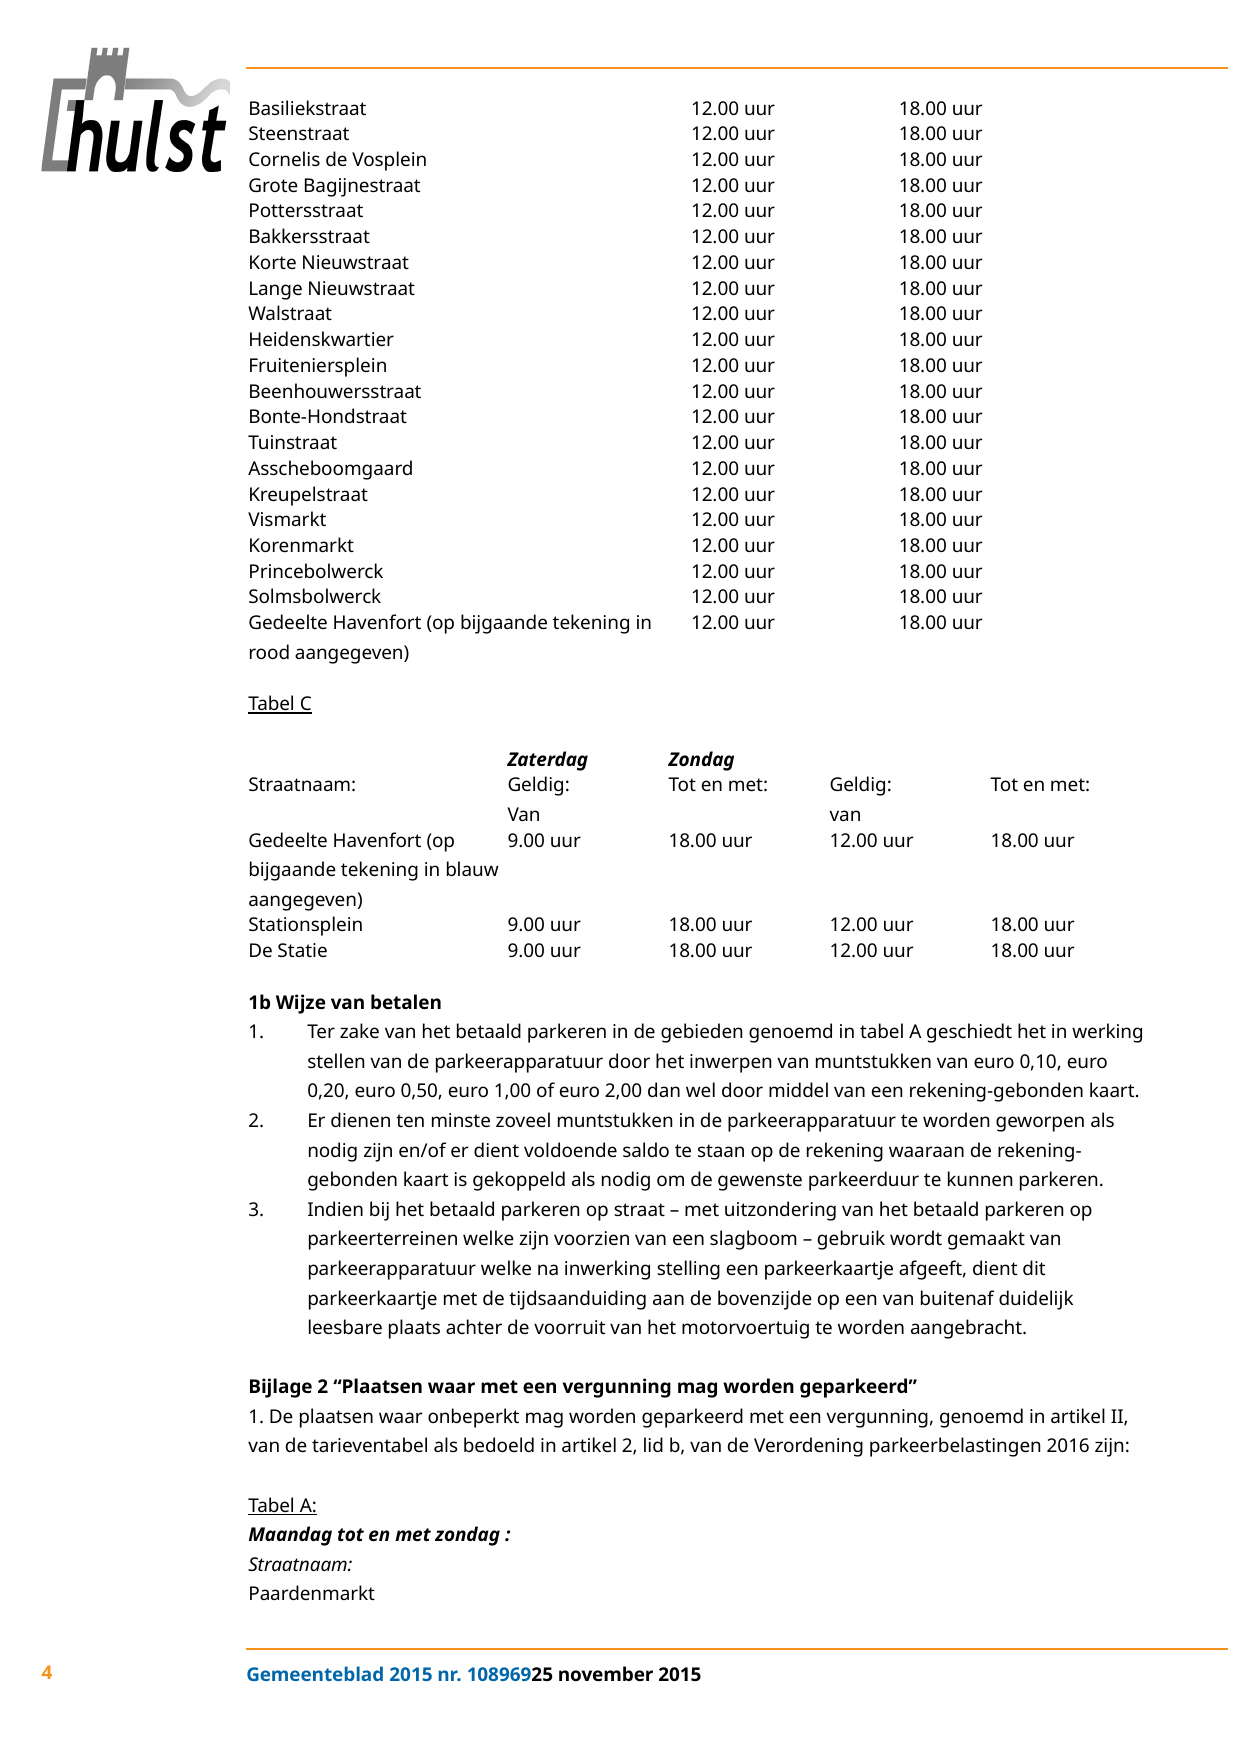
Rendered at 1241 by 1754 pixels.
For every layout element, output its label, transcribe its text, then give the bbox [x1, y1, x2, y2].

table_cell 12.00 uur [691, 506, 898, 532]
table_cell 12.00 uur [691, 249, 898, 275]
table_cell 18.00 uur [899, 301, 1152, 326]
table_cell 18.00 uur [899, 224, 1152, 249]
table_cell 12.00 uur [691, 352, 898, 378]
table_cell 18.00 uur [899, 404, 1152, 429]
table_cell Fruiteniersplein [248, 352, 691, 378]
table_cell 18.00 uur [990, 912, 1152, 937]
table_cell Kreupelstraat [248, 481, 691, 506]
table_cell 12.00 uur [691, 378, 898, 403]
table_cell Geldig: van [829, 771, 990, 827]
table_cell 18.00 uur [899, 481, 1152, 506]
table_cell 18.00 uur [899, 558, 1152, 584]
table_cell 18.00 uur [668, 938, 829, 963]
table_cell 12.00 uur [691, 172, 898, 198]
table_cell 18.00 uur [899, 172, 1152, 198]
table_cell 12.00 uur [691, 146, 898, 172]
text Tabel C [248, 690, 1152, 716]
table_cell 18.00 uur [899, 609, 1152, 665]
table_cell 18.00 uur [899, 198, 1152, 223]
table_cell Gedeelte Havenfort (op bijgaande tekening in blauw aangegeven) [248, 827, 507, 912]
table_cell 18.00 uur [899, 352, 1152, 378]
table_cell Walstraat [248, 301, 691, 326]
table_cell Pottersstraat [248, 198, 691, 223]
text Paardenmarkt [248, 1581, 1152, 1606]
list Er dienen ten minste zoveel muntstukken in de parkeerapparatuur te worden geworpen als nodig zijn en/of er dient voldoende saldo te staan op de rekening waaraan de rekening-gebonden kaart is gekoppeld als nodig om de gewenste parkeerduur te kunnen parkeren. [248, 1107, 1152, 1192]
table_cell Stationsplein [248, 912, 507, 937]
table_cell Beenhouwersstraat [248, 378, 691, 403]
table_cell 12.00 uur [691, 301, 898, 326]
table_cell 18.00 uur [899, 275, 1152, 301]
table_cell 18.00 uur [899, 506, 1152, 532]
table_cell 12.00 uur [691, 198, 898, 223]
table_cell 18.00 uur [899, 146, 1152, 172]
table_cell De Statie [248, 938, 507, 963]
table_cell 12.00 uur [691, 275, 898, 301]
table_cell Heidenskwartier [248, 326, 691, 352]
table_cell 12.00 uur [691, 429, 898, 455]
table_cell Gedeelte Havenfort (op bijgaande tekening in rood aangegeven) [248, 609, 691, 665]
table_cell 12.00 uur [829, 827, 990, 912]
table_cell 18.00 uur [899, 429, 1152, 455]
table_cell 9.00 uur [507, 938, 668, 963]
table_cell 12.00 uur [691, 609, 898, 665]
list Ter zake van het betaald parkeren in de gebieden genoemd in tabel A geschiedt het in werking stellen van de parkeerapparatuur door het inwerpen van muntstukken van euro 0,10, euro 0,20, euro 0,50, euro 1,00 of euro 2,00 dan wel door middel van een rekening-gebonden kaart. [248, 1018, 1152, 1103]
table_cell 18.00 uur [899, 455, 1152, 481]
list Indien bij het betaald parkeren op straat – met uitzondering van het betaald parkeren op parkeerterreinen welke zijn voorzien van een slagboom – gebruik wordt gemaakt van parkeerapparatuur welke na inwerking stelling een parkeerkaartje afgeeft, dient dit parkeerkaartje met de tijdsaanduiding aan de bovenzijde op een van buitenaf duidelijk leesbare plaats achter de voorruit van het motorvoertuig te worden aangebracht. [248, 1196, 1152, 1340]
table_cell 9.00 uur [507, 827, 668, 912]
table_cell Grote Bagijnestraat [248, 172, 691, 198]
table_cell 18.00 uur [668, 912, 829, 937]
table_cell 12.00 uur [691, 95, 898, 121]
table_cell 12.00 uur [691, 558, 898, 584]
table_cell Vismarkt [248, 506, 691, 532]
text Maandag tot en met zondag : [248, 1521, 1152, 1547]
table_cell 12.00 uur [691, 532, 898, 558]
table_cell Bakkersstraat [248, 224, 691, 249]
table_cell 18.00 uur [899, 121, 1152, 146]
table_header Zondag [668, 746, 829, 771]
table_cell Asscheboomgaard [248, 455, 691, 481]
table_cell 18.00 uur [899, 249, 1152, 275]
text Tabel A: [248, 1492, 1152, 1517]
table_cell 12.00 uur [691, 584, 898, 609]
table_cell Basiliekstraat [248, 95, 691, 121]
table_cell Steenstraat [248, 121, 691, 146]
table_cell 12.00 uur [691, 481, 898, 506]
table_cell Lange Nieuwstraat [248, 275, 691, 301]
table_cell Tuinstraat [248, 429, 691, 455]
text 1. De plaatsen waar onbeperkt mag worden geparkeerd met een vergunning, genoemd in artikel II, van de tarieventabel als bedoeld in artikel 2, lid b, van de Verordening parkeerbelastingen 2016 zijn: [248, 1403, 1152, 1458]
table_cell 18.00 uur [668, 827, 829, 912]
table_cell Geldig: Van [507, 771, 668, 827]
table_cell 12.00 uur [829, 912, 990, 937]
picture [41, 47, 231, 172]
table_cell 18.00 uur [899, 584, 1152, 609]
table_header [248, 746, 507, 771]
table_cell 12.00 uur [691, 224, 898, 249]
table_cell 12.00 uur [691, 455, 898, 481]
table_cell 18.00 uur [899, 378, 1152, 403]
table_cell Solmsbolwerck [248, 584, 691, 609]
table_cell Cornelis de Vosplein [248, 146, 691, 172]
table_cell 18.00 uur [899, 326, 1152, 352]
table_cell 18.00 uur [899, 532, 1152, 558]
table_cell Straatnaam: [248, 771, 507, 827]
table_cell 18.00 uur [899, 95, 1152, 121]
table_cell 12.00 uur [691, 121, 898, 146]
text 1b Wijze van betalen [248, 989, 1152, 1014]
table_cell 18.00 uur [990, 938, 1152, 963]
table_cell Korenmarkt [248, 532, 691, 558]
table_cell 12.00 uur [829, 938, 990, 963]
table_cell 12.00 uur [691, 326, 898, 352]
table_cell 18.00 uur [990, 827, 1152, 912]
table_cell Princebolwerck [248, 558, 691, 584]
text Bijlage 2 “Plaatsen waar met een vergunning mag worden geparkeerd” [248, 1373, 1152, 1399]
table_cell 12.00 uur [691, 404, 898, 429]
table_cell Bonte-Hondstraat [248, 404, 691, 429]
table_header Zaterdag [507, 746, 668, 771]
table_cell Tot en met: [990, 771, 1152, 827]
table_cell Korte Nieuwstraat [248, 249, 691, 275]
table_cell 9.00 uur [507, 912, 668, 937]
text Straatnaam: [248, 1551, 1152, 1577]
table_cell Tot en met: [668, 771, 829, 827]
